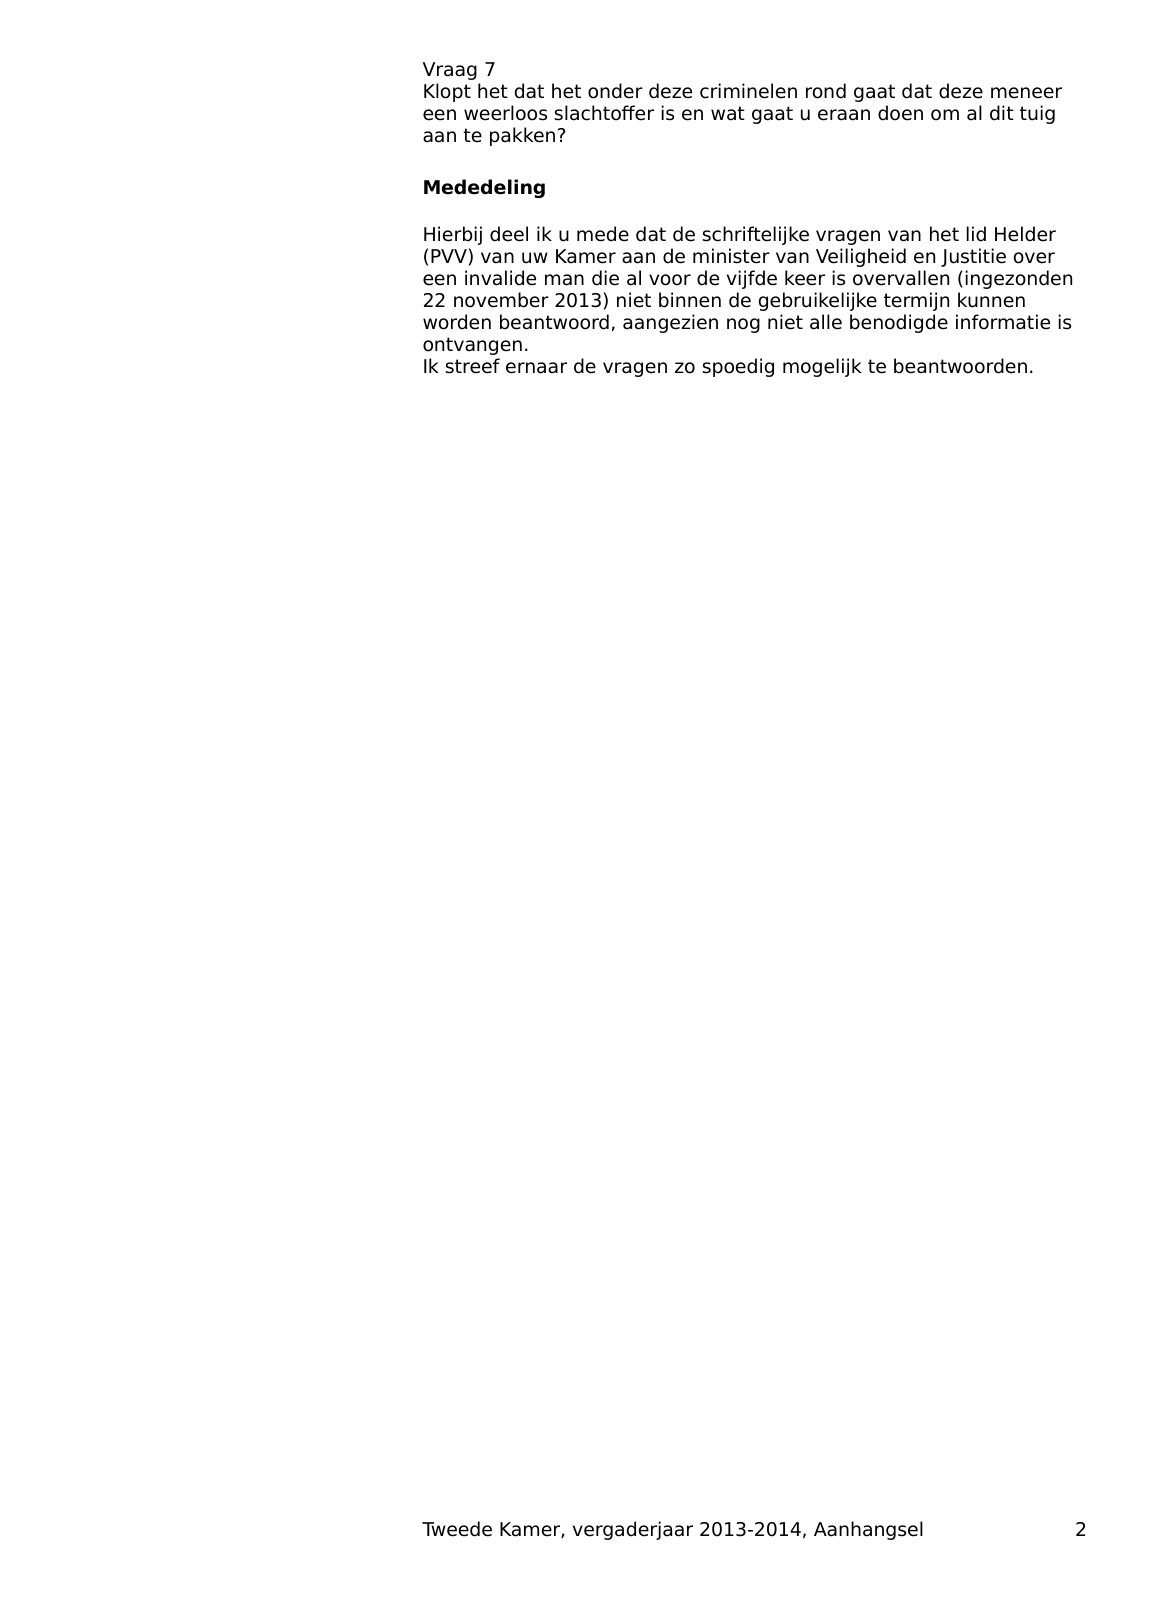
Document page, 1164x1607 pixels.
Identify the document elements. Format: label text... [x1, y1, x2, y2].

text Ik streef ernaar de vragen zo spoedig mogelijk te beantwoorden. [422, 356, 1087, 378]
text Klopt het dat het onder deze criminelen rond gaat dat deze meneer een weerloos slachtoffer is en wat gaat u eraan doen om al dit tuig aan te pakken? [422, 81, 1087, 147]
subtitle Mededeling [422, 177, 1087, 199]
text Hierbij deel ik u mede dat de schriftelijke vragen van het lid Helder (PVV) van uw Kamer aan de minister van Veiligheid en Justitie over een invalide man die al voor de vijfde keer is overvallen (ingezonden 22 november 2013) niet binnen de gebruikelijke termijn kunnen worden beantwoord, aangezien nog niet alle benodigde informatie is ontvangen. [422, 224, 1087, 356]
text Vraag 7 [422, 59, 1087, 81]
